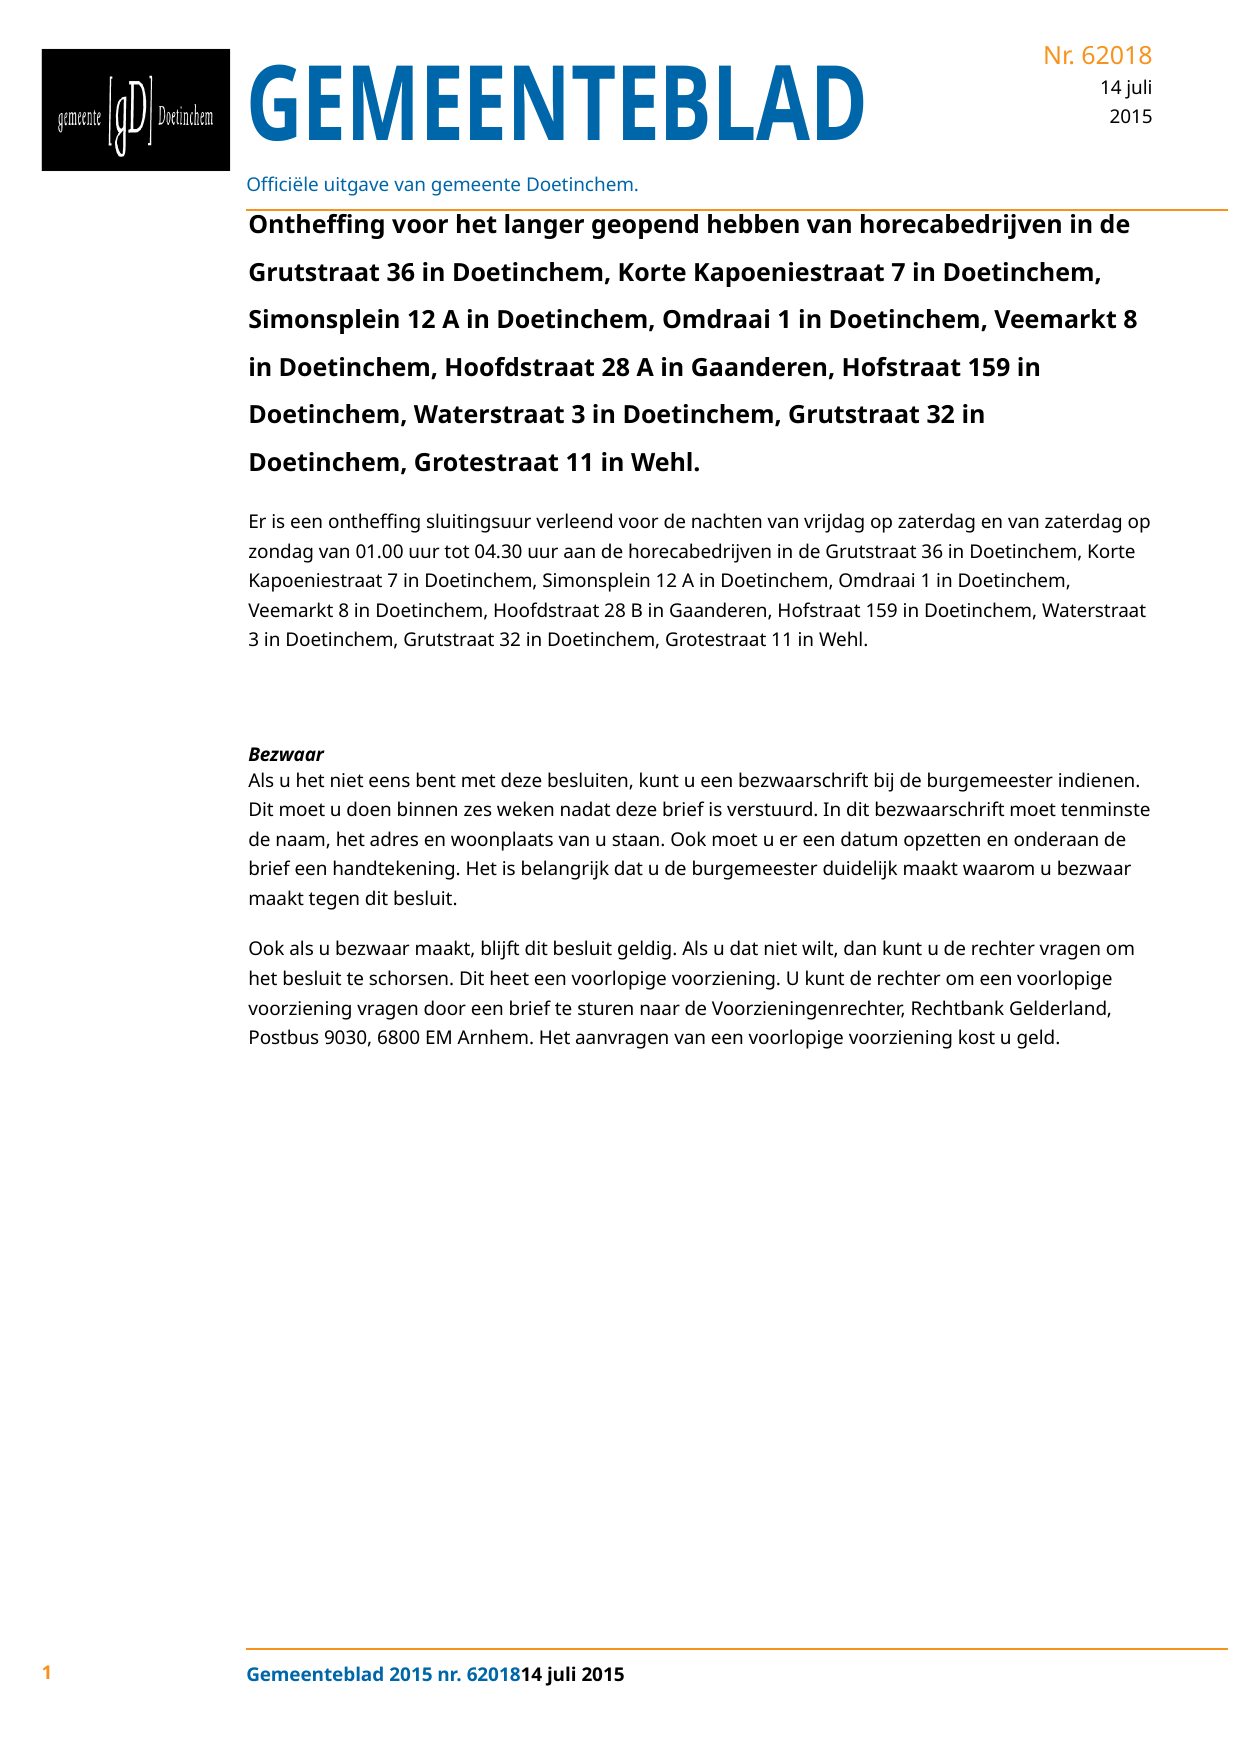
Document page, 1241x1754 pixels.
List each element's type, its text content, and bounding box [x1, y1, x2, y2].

text Bezwaar [248, 741, 1152, 767]
text Er is een ontheffing sluitingsuur verleend voor de nachten van vrijdag op zaterdag en van zaterdag op zondag van 01.00 uur tot 04.30 uur aan de horecabedrijven in de Grutstraat 36 in Doetinchem, Korte Kapoeniestraat 7 in Doetinchem, Simonsplein 12 A in Doetinchem, Omdraai 1 in Doetinchem, Veemarkt 8 in Doetinchem, Hoofdstraat 28 B in Gaanderen, Hofstraat 159 in Doetinchem, Waterstraat 3 in Doetinchem, Grutstraat 32 in Doetinchem, Grotestraat 11 in Wehl. [248, 508, 1152, 652]
picture [41, 47, 231, 172]
text Ontheffing voor het langer geopend hebben van horecabedrijven in de Grutstraat 36 in Doetinchem, Korte Kapoeniestraat 7 in Doetinchem, Simonsplein 12 A in Doetinchem, Omdraai 1 in Doetinchem, Veemarkt 8 in Doetinchem, Hoofdstraat 28 A in Gaanderen, Hofstraat 159 in Doetinchem, Waterstraat 3 in Doetinchem, Grutstraat 32 in Doetinchem, Grotestraat 11 in Wehl. [248, 211, 1152, 479]
text Ook als u bezwaar maakt, blijft dit besluit geldig. Als u dat niet wilt, dan kunt u de rechter vragen om het besluit te schorsen. Dit heet een voorlopige voorziening. U kunt de rechter om een voorlopige voorziening vragen door een brief te sturen naar de Voorzieningenrechter, Rechtbank Gelderland, Postbus 9030, 6800 EM Arnhem. Het aanvragen van een voorlopige voorziening kost u geld. [248, 936, 1152, 1050]
text Als u het niet eens bent met deze besluiten, kunt u een bezwaarschrift bij de burgemeester indienen. Dit moet u doen binnen zes weken nadat deze brief is verstuurd. In dit bezwaarschrift moet tenminste de naam, het adres en woonplaats van u staan. Ook moet u er een datum opzetten en onderaan de brief een handtekening. Het is belangrijk dat u de burgemeester duidelijk maakt waarom u bezwaar maakt tegen dit besluit. [248, 767, 1152, 911]
